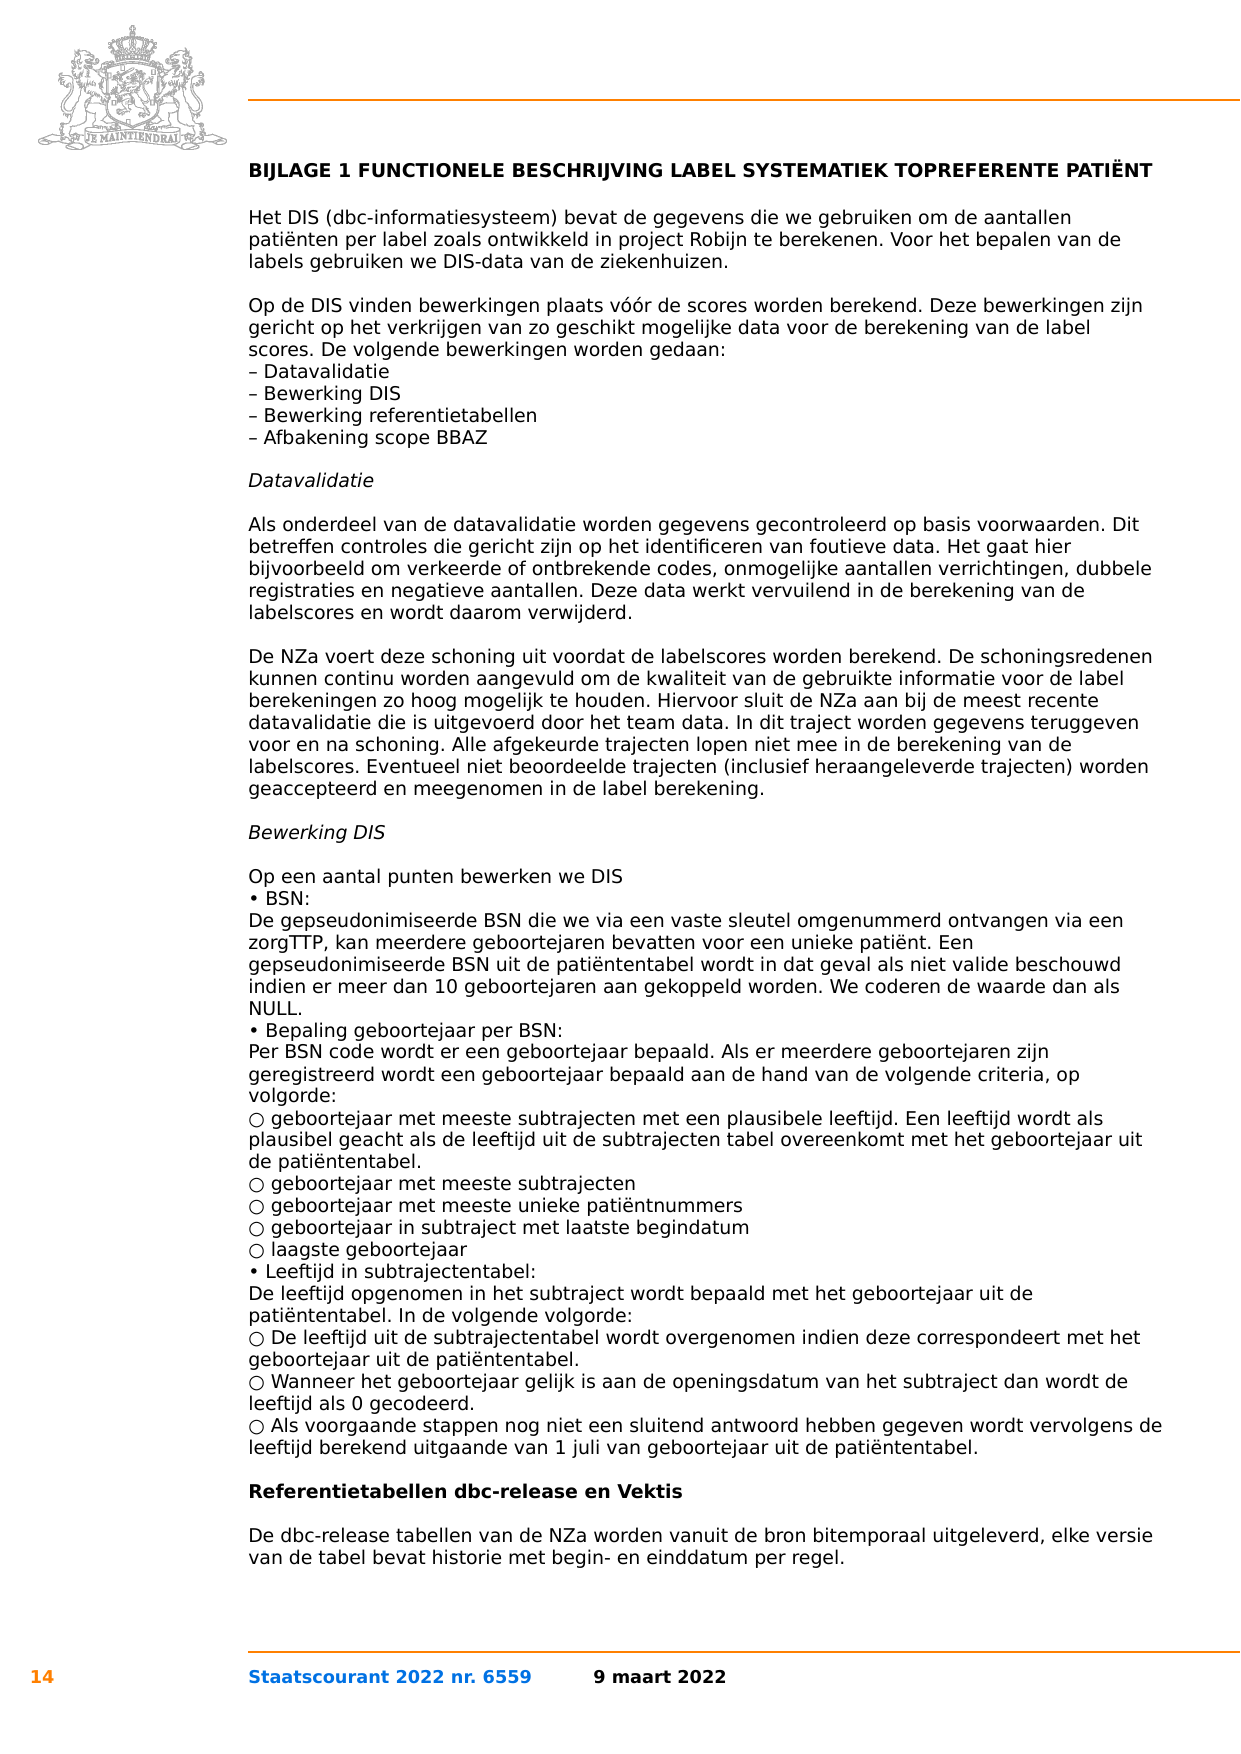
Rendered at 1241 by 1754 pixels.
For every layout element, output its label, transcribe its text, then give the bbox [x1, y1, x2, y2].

text • Bepaling geboortejaar per BSN: [248, 1019, 1163, 1041]
text ○ geboortejaar met meeste unieke patiëntnummers [248, 1195, 1163, 1217]
text ○ geboortejaar met meeste subtrajecten [248, 1173, 1163, 1195]
text ○ geboortejaar met meeste subtrajecten met een plausibele leeftijd. Een leeftijd wordt als plausibel geacht als de leeftijd uit de subtrajecten tabel overeenkomt met het geboortejaar uit de patiëntentabel. [248, 1107, 1163, 1173]
text Op een aantal punten bewerken we DIS [248, 866, 1163, 888]
text • Leeftijd in subtrajectentabel: [248, 1261, 1163, 1283]
text Per BSN code wordt er een geboortejaar bepaald. Als er meerdere geboortejaren zijn geregistreerd wordt een geboortejaar bepaald aan de hand van de volgende criteria, op volgorde: [248, 1041, 1163, 1107]
text De leeftijd opgenomen in het subtraject wordt bepaald met het geboortejaar uit de patiëntentabel. In de volgende volgorde: [248, 1283, 1163, 1327]
subtitle BIJLAGE 1 FUNCTIONELE BESCHRIJVING LABEL SYSTEMATIEK TOPREFERENTE PATIËNT [248, 160, 1163, 182]
text ○ Wanneer het geboortejaar gelijk is aan de openingsdatum van het subtraject dan wordt de leeftijd als 0 gecodeerd. [248, 1371, 1163, 1415]
text ○ laagste geboortejaar [248, 1239, 1163, 1261]
text De dbc-release tabellen van de NZa worden vanuit de bron bitemporaal uitgeleverd, elke versie van de tabel bevat historie met begin- en einddatum per regel. [248, 1525, 1163, 1569]
text ○ De leeftijd uit de subtrajectentabel wordt overgenomen indien deze correspondeert met het geboortejaar uit de patiëntentabel. [248, 1327, 1163, 1371]
text – Afbakening scope BBAZ [248, 427, 1163, 448]
text Als onderdeel van de datavalidatie worden gegevens gecontroleerd op basis voorwaarden. Dit betreffen controles die gericht zijn op het identificeren van foutieve data. Het gaat hier bijvoorbeeld om verkeerde of ontbrekende codes, onmogelijke aantallen verrichtingen, dubbele registraties en negatieve aantallen. Deze data werkt vervuilend in de berekening van de labelscores en wordt daarom verwijderd. [248, 514, 1163, 624]
text De gepseudonimiseerde BSN die we via een vaste sleutel omgenummerd ontvangen via een zorgTTP, kan meerdere geboortejaren bevatten voor een unieke patiënt. Een gepseudonimiseerde BSN uit de patiëntentabel wordt in dat geval als niet valide beschouwd indien er meer dan 10 geboortejaren aan gekoppeld worden. We coderen de waarde dan als NULL. [248, 909, 1163, 1019]
text ○ geboortejaar in subtraject met laatste begindatum [248, 1217, 1163, 1239]
text ○ Als voorgaande stappen nog niet een sluitend antwoord hebben gegeven wordt vervolgens de leeftijd berekend uitgaande van 1 juli van geboortejaar uit de patiëntentabel. [248, 1415, 1163, 1459]
text De NZa voert deze schoning uit voordat de labelscores worden berekend. De schoningsredenen kunnen continu worden aangevuld om de kwaliteit van de gebruikte informatie voor de label berekeningen zo hoog mogelijk te houden. Hiervoor sluit de NZa aan bij de meest recente datavalidatie die is uitgevoerd door het team data. In dit traject worden gegevens teruggeven voor en na schoning. Alle afgekeurde trajecten lopen niet mee in de berekening van de labelscores. Eventueel niet beoordeelde trajecten (inclusief heraangeleverde trajecten) worden geaccepteerd en meegenomen in de label berekening. [248, 646, 1163, 800]
picture [38, 25, 227, 150]
text – Datavalidatie [248, 361, 1163, 383]
subtitle Bewerking DIS [248, 822, 1163, 844]
text – Bewerking DIS [248, 383, 1163, 404]
text – Bewerking referentietabellen [248, 404, 1163, 427]
text Op de DIS vinden bewerkingen plaats vóór de scores worden berekend. Deze bewerkingen zijn gericht op het verkrijgen van zo geschikt mogelijke data voor de berekening van de label scores. De volgende bewerkingen worden gedaan: [248, 295, 1163, 361]
text • BSN: [248, 888, 1163, 909]
text Het DIS (dbc-informatiesysteem) bevat de gegevens die we gebruiken om de aantallen patiënten per label zoals ontwikkeld in project Robijn te berekenen. Voor het bepalen van de labels gebruiken we DIS-data van de ziekenhuizen. [248, 207, 1163, 273]
subtitle Referentietabellen dbc-release en Vektis [248, 1481, 1163, 1503]
subtitle Datavalidatie [248, 470, 1163, 492]
